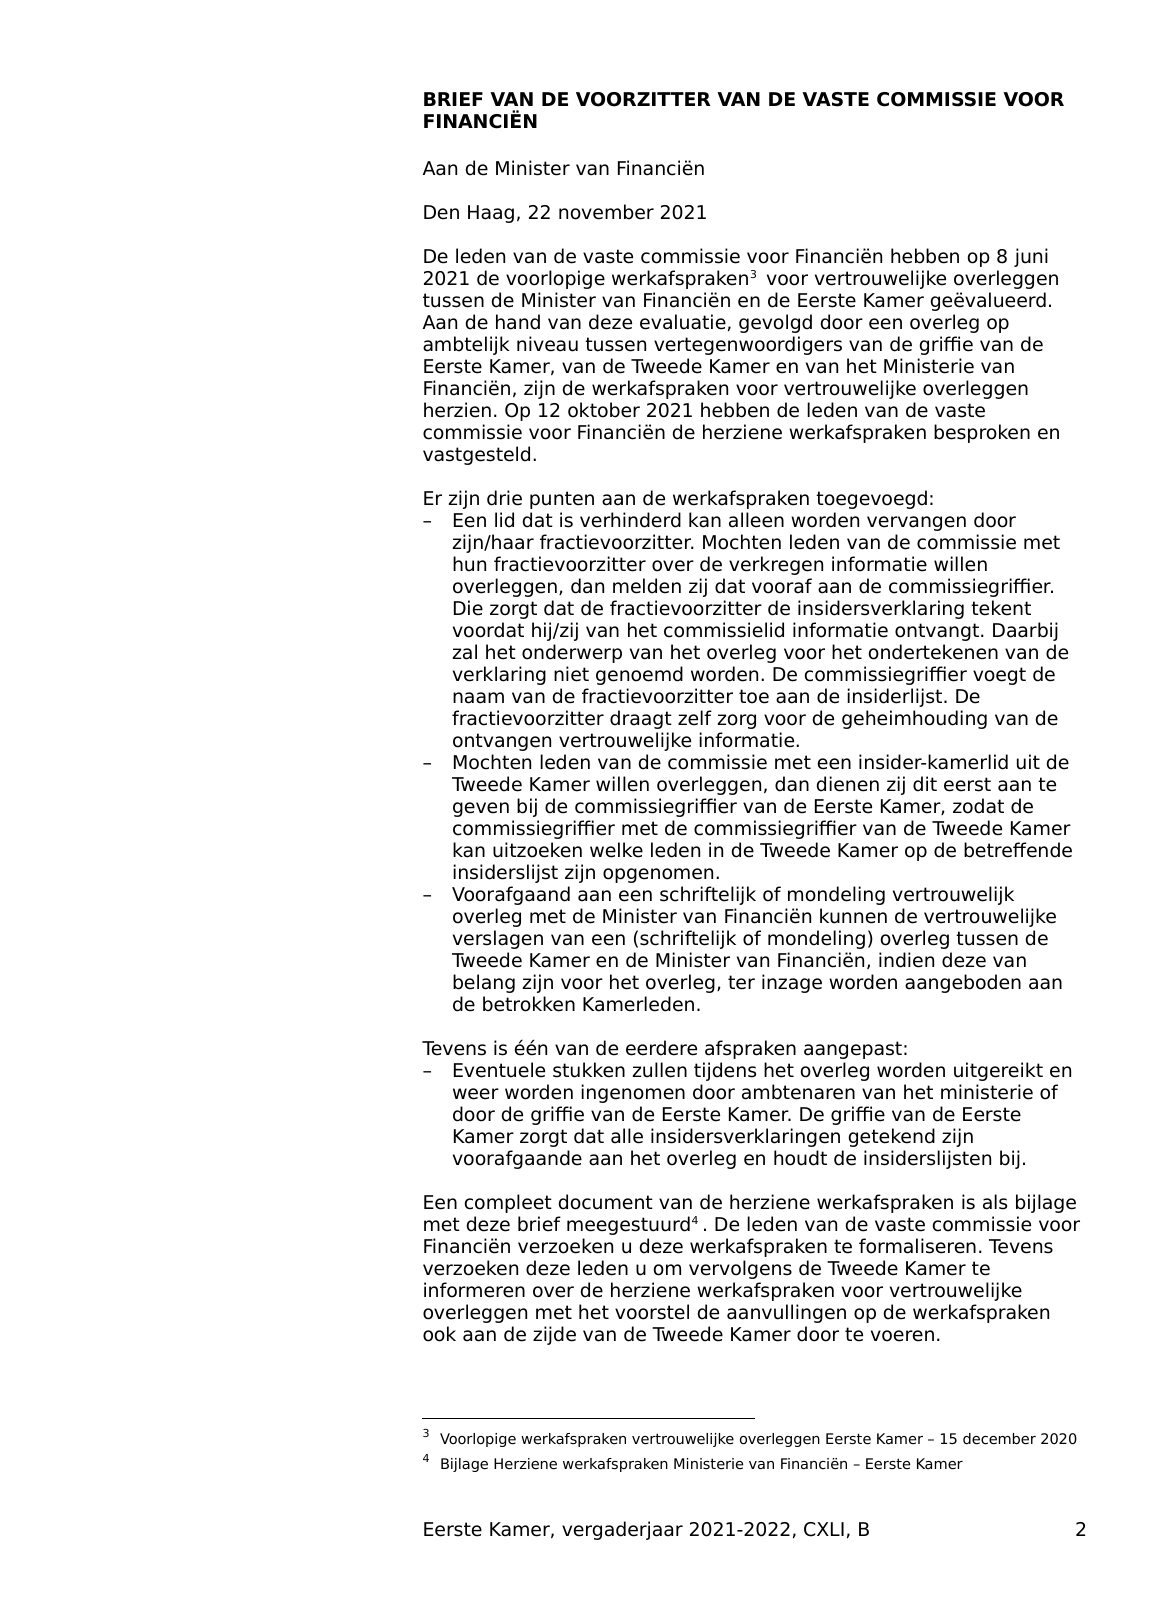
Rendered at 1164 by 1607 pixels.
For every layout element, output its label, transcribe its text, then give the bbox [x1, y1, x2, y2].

text – Voorafgaand aan een schriftelijk of mondeling vertrouwelijk overleg met de Minister van Financiën kunnen de vertrouwelijke verslagen van een (schriftelijk of mondeling) overleg tussen de Tweede Kamer en de Minister van Financiën, indien deze van belang zijn voor het overleg, ter inzage worden aangeboden aan de betrokken Kamerleden. [422, 884, 1087, 1016]
text – Eventuele stukken zullen tijdens het overleg worden uitgereikt en weer worden ingenomen door ambtenaren van het ministerie of door de griffie van de Eerste Kamer. De griffie van de Eerste Kamer zorgt dat alle insidersverklaringen getekend zijn voorafgaande aan het overleg en houdt de insiderslijsten bij. [422, 1060, 1087, 1170]
text Een compleet document van de herziene werkafspraken is als bijlage met deze brief meegestuurd. De leden van de vaste commissie voor Financiën verzoeken u deze werkafspraken te formaliseren. Tevens verzoeken deze leden u om vervolgens de Tweede Kamer te informeren over de herziene werkafspraken voor vertrouwelijke overleggen met het voorstel de aanvullingen op de werkafspraken ook aan de zijde van de Tweede Kamer door te voeren. [422, 1192, 1087, 1346]
text – Een lid dat is verhinderd kan alleen worden vervangen door zijn/haar fractievoorzitter. Mochten leden van de commissie met hun fractievoorzitter over de verkregen informatie willen overleggen, dan melden zij dat vooraf aan de commissiegriffier. Die zorgt dat de fractievoorzitter de insidersverklaring tekent voordat hij/zij van het commissielid informatie ontvangt. Daarbij zal het onderwerp van het overleg voor het ondertekenen van de verklaring niet genoemd worden. De commissiegriffier voegt de naam van de fractievoorzitter toe aan de insiderlijst. De fractievoorzitter draagt zelf zorg voor de geheimhouding van de ontvangen vertrouwelijke informatie. [422, 510, 1087, 752]
text – Mochten leden van de commissie met een insider-kamerlid uit de Tweede Kamer willen overleggen, dan dienen zij dit eerst aan te geven bij de commissiegriffier van de Eerste Kamer, zodat de commissiegriffier met de commissiegriffier van de Tweede Kamer kan uitzoeken welke leden in de Tweede Kamer op de betreffende insiderslijst zijn opgenomen. [422, 752, 1087, 884]
text Er zijn drie punten aan de werkafspraken toegevoegd: [422, 488, 1087, 510]
subtitle BRIEF VAN DE VOORZITTER VAN DE VASTE COMMISSIE VOOR FINANCIËN [422, 89, 1087, 133]
text Den Haag, 22 november 2021 [422, 202, 1087, 224]
text Aan de Minister van Financiën [422, 158, 1087, 180]
text Tevens is één van de eerdere afspraken aangepast: [422, 1038, 1087, 1060]
text De leden van de vaste commissie voor Financiën hebben op 8 juni 2021 de voorlopige werkafspraken voor vertrouwelijke overleggen tussen de Minister van Financiën en de Eerste Kamer geëvalueerd. Aan de hand van deze evaluatie, gevolgd door een overleg op ambtelijk niveau tussen vertegenwoordigers van de griffie van de Eerste Kamer, van de Tweede Kamer en van het Ministerie van Financiën, zijn de werkafspraken voor vertrouwelijke overleggen herzien. Op 12 oktober 2021 hebben de leden van de vaste commissie voor Financiën de herziene werkafspraken besproken en vastgesteld. [422, 246, 1087, 466]
text Bijlage Herziene werkafspraken Ministerie van Financiën – Eerste Kamer [422, 1452, 1087, 1474]
text Voorlopige werkafspraken vertrouwelijke overleggen Eerste Kamer – 15 december 2020 [422, 1427, 1087, 1449]
